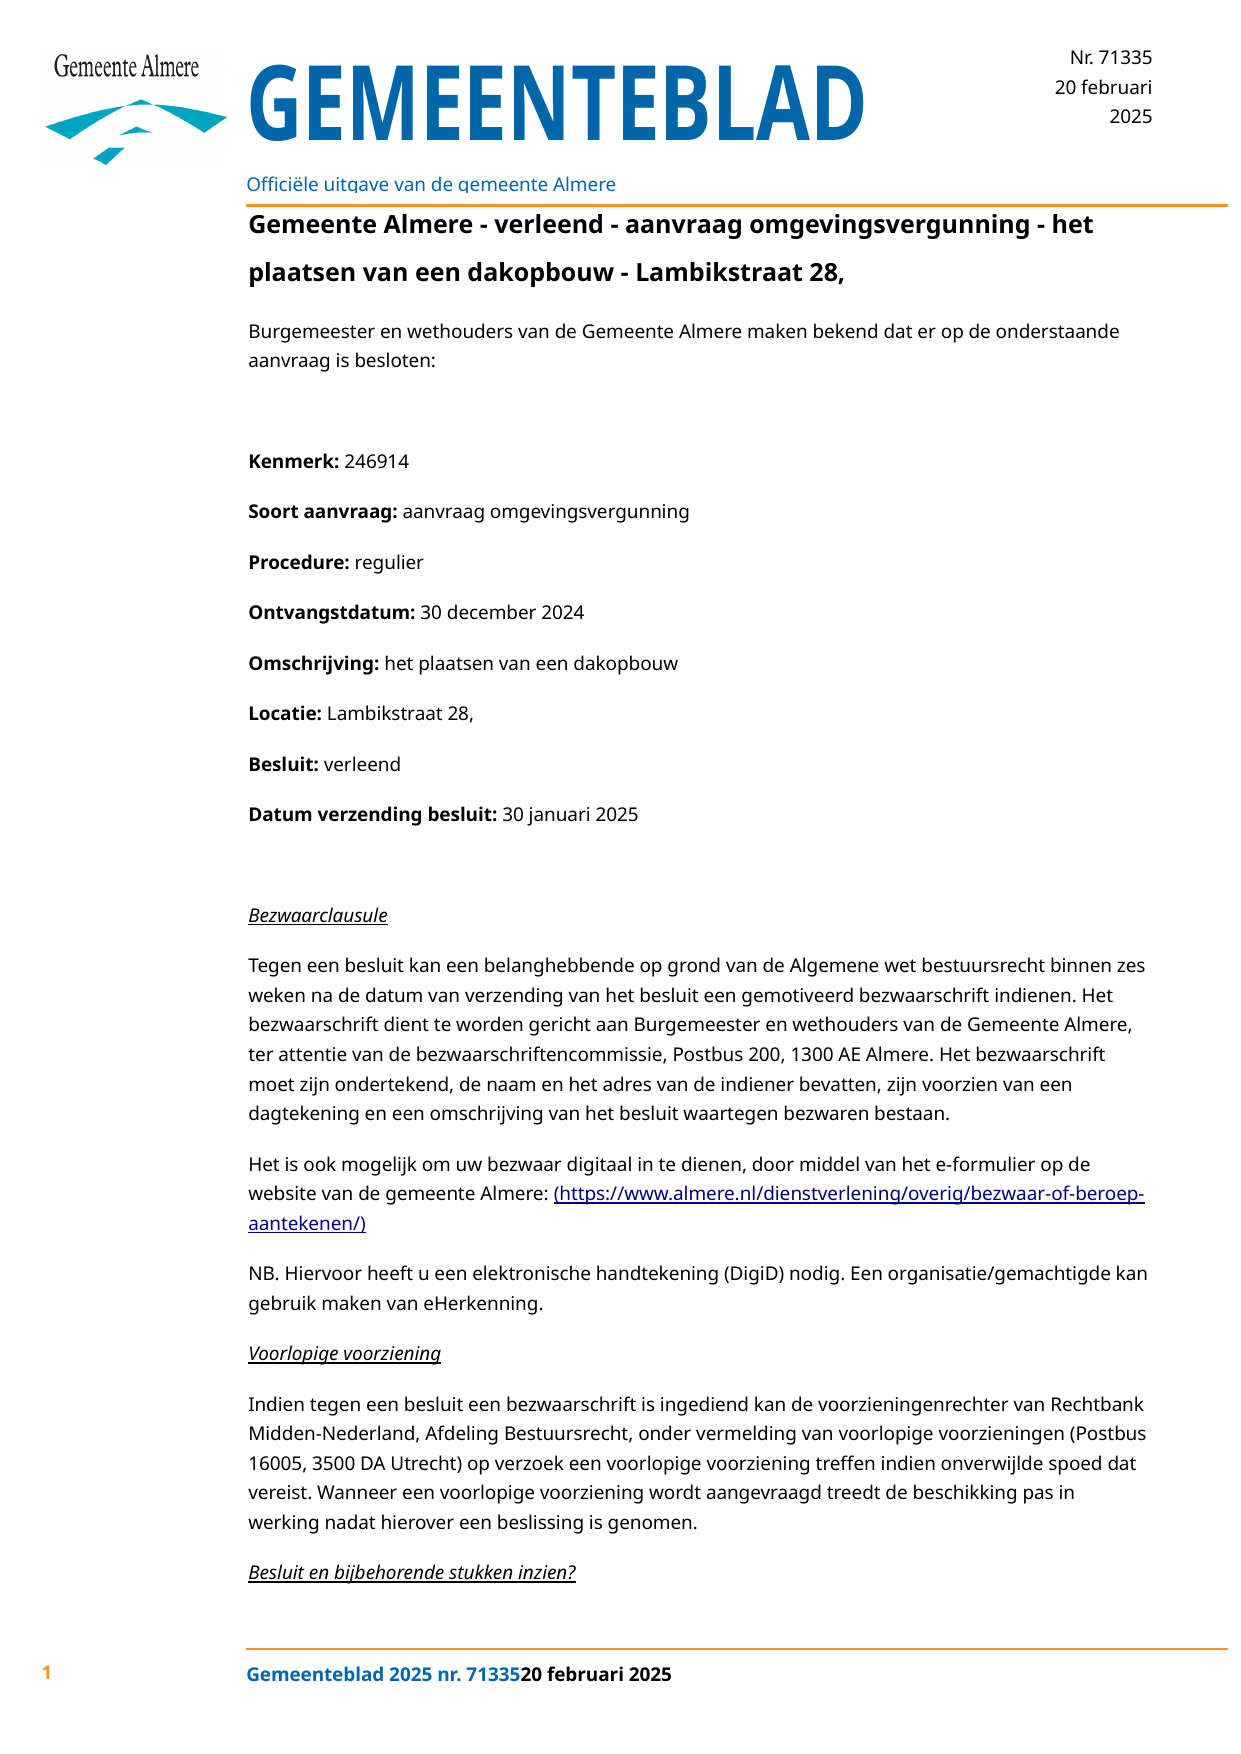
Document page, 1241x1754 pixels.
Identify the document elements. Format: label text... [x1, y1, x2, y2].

text Indien tegen een besluit een bezwaarschrift is ingediend kan de voorzieningenrechter van Rechtbank Midden-Nederland, Afdeling Bestuursrecht, onder vermelding van voorlopige voorzieningen (Postbus 16005, 3500 DA Utrecht) op verzoek een voorlopige voorziening treffen indien onverwijlde spoed dat vereist. Wanneer een voorlopige voorziening wordt aangevraagd treedt de beschikking pas in werking nadat hierover een beslissing is genomen. [248, 1391, 1152, 1535]
text Voorlopige voorziening [248, 1340, 1152, 1366]
text Procedure: regulier [248, 549, 1152, 575]
text Datum verzending besluit: 30 januari 2025 [248, 801, 1152, 827]
text Kenmerk: 246914 [248, 448, 1152, 474]
text Omschrijving: het plaatsen van een dakopbouw [248, 650, 1152, 676]
text Bezwaarclausule [248, 902, 1152, 928]
text Soort aanvraag: aanvraag omgevingsvergunning [248, 499, 1152, 524]
text Gemeente Almere - verleend - aanvraag omgevingsvergunning - het plaatsen van een dakopbouw - Lambikstraat 28, [248, 207, 1152, 288]
text NB. Hiervoor heeft u een elektronische handtekening (DigiD) nodig. Een organisatie/gemachtigde kan gebruik maken van eHerkenning. [248, 1260, 1152, 1316]
text Besluit: verleend [248, 751, 1152, 777]
text Besluit en bijbehorende stukken inzien? [248, 1559, 1152, 1585]
text Tegen een besluit kan een belanghebbende op grond van de Algemene wet bestuursrecht binnen zes weken na de datum van verzending van het besluit een gemotiveerd bezwaarschrift indienen. Het bezwaarschrift dient te worden gericht aan Burgemeester en wethouders van de Gemeente Almere, ter attentie van de bezwaarschriftencommissie, Postbus 200, 1300 AE Almere. Het bezwaarschrift moet zijn ondertekend, de naam en het adres van de indiener bevatten, zijn voorzien van een dagtekening en een omschrijving van het besluit waartegen bezwaren bestaan. [248, 952, 1152, 1126]
text Locatie: Lambikstraat 28, [248, 700, 1152, 726]
text Ontvangstdatum: 30 december 2024 [248, 599, 1152, 625]
picture [41, 47, 231, 172]
text Het is ook mogelijk om uw bezwaar digitaal in te dienen, door middel van het e-formulier op de website van de gemeente Almere: (https://www.almere.nl/dienstverlening/overig/bezwaar-of-beroep-aantekenen/) [248, 1151, 1152, 1236]
text Burgemeester en wethouders van de Gemeente Almere maken bekend dat er op de onderstaande aanvraag is besloten: [248, 318, 1152, 373]
